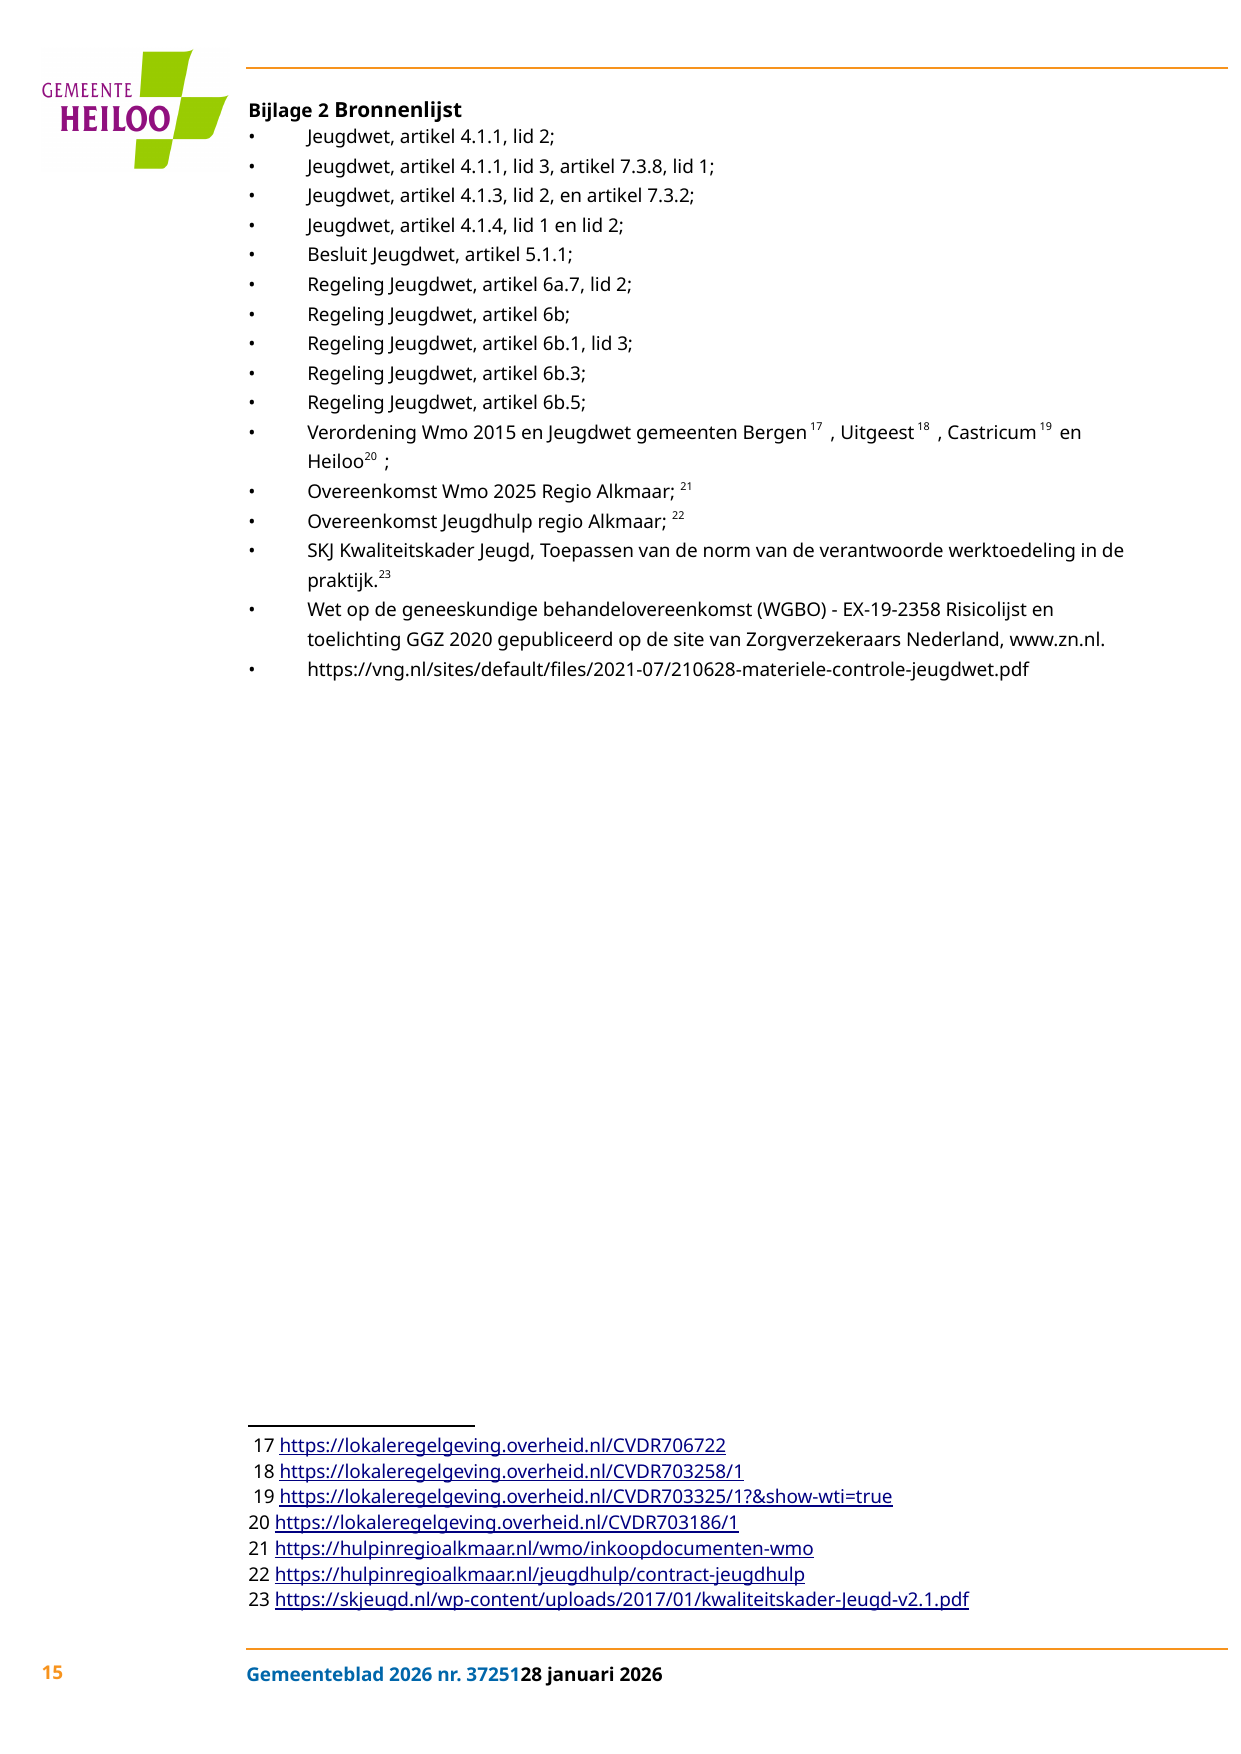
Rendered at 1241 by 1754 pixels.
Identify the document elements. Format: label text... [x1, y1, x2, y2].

list Jeugdwet, artikel 4.1.1, lid 2; [248, 123, 1152, 149]
list Besluit Jeugdwet, artikel 5.1.1; [248, 242, 1152, 267]
list Jeugdwet, artikel 4.1.4, lid 1 en lid 2; [248, 212, 1152, 238]
list https://lokaleregelgeving.overheid.nl/CVDR703258/1 [248, 1458, 1152, 1483]
text Bijlage 2 Bronnenlijst [248, 95, 1152, 123]
list Overeenkomst Jeugdhulp regio Alkmaar; [248, 508, 1152, 534]
list Regeling Jeugdwet, artikel 6b.3; [248, 360, 1152, 386]
picture [41, 47, 231, 172]
list SKJ Kwaliteitskader Jeugd, Toepassen van de norm van de verantwoorde werktoedeling in de praktijk. [248, 537, 1152, 593]
list Jeugdwet, artikel 4.1.1, lid 3, artikel 7.3.8, lid 1; [248, 153, 1152, 179]
list Regeling Jeugdwet, artikel 6b.1, lid 3; [248, 330, 1152, 356]
list Verordening Wmo 2015 en Jeugdwet gemeenten Bergen , Uitgeest , Castricum en Heiloo ; [248, 419, 1152, 474]
list https://vng.nl/sites/default/files/2021-07/210628-materiele-controle-jeugdwet.pdf [248, 656, 1152, 682]
list https://skjeugd.nl/wp-content/uploads/2017/01/kwaliteitskader-Jeugd-v2.1.pdf [248, 1586, 1152, 1612]
list Wet op de geneeskundige behandelovereenkomst (WGBO) - EX-19-2358 Risicolijst en toelichting GGZ 2020 gepubliceerd op de site van Zorgverzekeraars Nederland, www.zn.nl. [248, 597, 1152, 652]
list Regeling Jeugdwet, artikel 6b.5; [248, 389, 1152, 415]
list Regeling Jeugdwet, artikel 6a.7, lid 2; [248, 271, 1152, 297]
list Jeugdwet, artikel 4.1.3, lid 2, en artikel 7.3.2; [248, 182, 1152, 208]
list Regeling Jeugdwet, artikel 6b; [248, 301, 1152, 327]
list https://hulpinregioalkmaar.nl/wmo/inkoopdocumenten-wmo [248, 1535, 1152, 1561]
list https://hulpinregioalkmaar.nl/jeugdhulp/contract-jeugdhulp [248, 1561, 1152, 1586]
list https://lokaleregelgeving.overheid.nl/CVDR703186/1 [248, 1509, 1152, 1535]
list Overeenkomst Wmo 2025 Regio Alkmaar; [248, 478, 1152, 504]
list https://lokaleregelgeving.overheid.nl/CVDR706722 [248, 1432, 1152, 1458]
list https://lokaleregelgeving.overheid.nl/CVDR703325/1?&show-wti=true [248, 1483, 1152, 1509]
